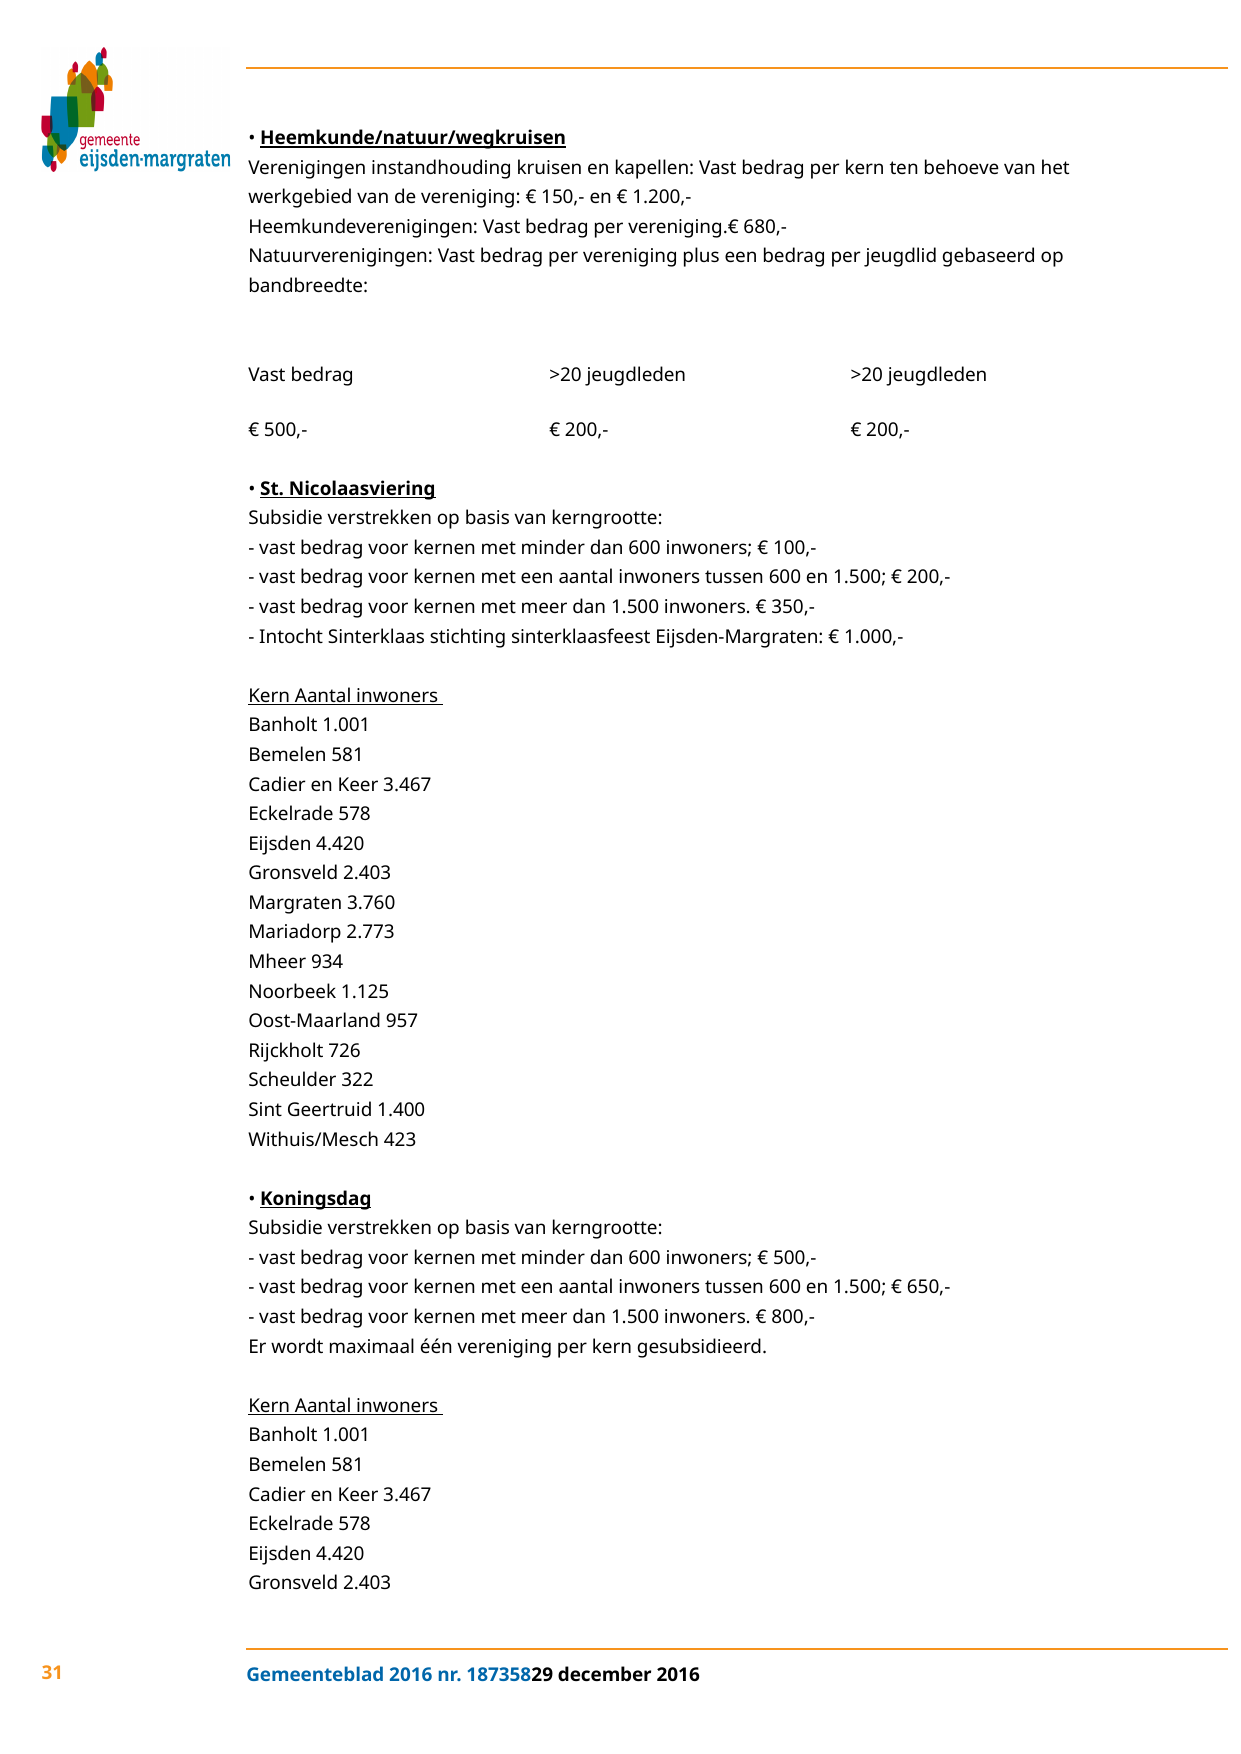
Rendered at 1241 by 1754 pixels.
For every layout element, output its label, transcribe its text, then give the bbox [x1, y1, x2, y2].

table_cell € 200,- [850, 387, 1152, 442]
text Eckelrade 578 [248, 800, 1152, 826]
text Withuis/Mesch 423 [248, 1126, 1152, 1152]
text Bemelen 581 [248, 1451, 1152, 1477]
text Sint Geertruid 1.400 [248, 1096, 1152, 1122]
text Banholt 1.001 [248, 712, 1152, 737]
text Subsidie verstrekken op basis van kerngrootte: [248, 1214, 1152, 1240]
text - vast bedrag voor kernen met minder dan 600 inwoners; € 100,- [248, 534, 1152, 560]
text Gronsveld 2.403 [248, 1569, 1152, 1595]
text Oost-Maarland 957 [248, 1007, 1152, 1033]
text Mheer 934 [248, 948, 1152, 974]
text • Koningsdag [248, 1185, 1152, 1211]
text - vast bedrag voor kernen met meer dan 1.500 inwoners. € 350,- [248, 593, 1152, 619]
text Scheulder 322 [248, 1067, 1152, 1092]
text Natuurverenigingen: Vast bedrag per vereniging plus een bedrag per jeugdlid gebaseerd op bandbreedte: [248, 243, 1152, 298]
text Kern Aantal inwoners [248, 682, 1152, 708]
table_header >20 jeugdleden [850, 361, 1152, 387]
text • Heemkunde/natuur/wegkruisen [248, 124, 1152, 150]
text Cadier en Keer 3.467 [248, 1481, 1152, 1507]
text • St. Nicolaasviering [248, 475, 1152, 501]
text Eckelrade 578 [248, 1510, 1152, 1536]
text Cadier en Keer 3.467 [248, 771, 1152, 797]
text - vast bedrag voor kernen met een aantal inwoners tussen 600 en 1.500; € 650,- [248, 1274, 1152, 1299]
text - vast bedrag voor kernen met meer dan 1.500 inwoners. € 800,- [248, 1303, 1152, 1329]
text - vast bedrag voor kernen met een aantal inwoners tussen 600 en 1.500; € 200,- [248, 564, 1152, 589]
text Bemelen 581 [248, 741, 1152, 767]
table_header Vast bedrag [248, 361, 549, 387]
text Subsidie verstrekken op basis van kerngrootte: [248, 504, 1152, 530]
table_cell € 200,- [549, 387, 850, 442]
text Margraten 3.760 [248, 889, 1152, 915]
text Noorbeek 1.125 [248, 978, 1152, 1004]
table_header >20 jeugdleden [549, 361, 850, 387]
text Heemkundeverenigingen: Vast bedrag per vereniging.€ 680,- [248, 213, 1152, 239]
text Banholt 1.001 [248, 1422, 1152, 1447]
text Eijsden 4.420 [248, 1540, 1152, 1566]
text Kern Aantal inwoners [248, 1392, 1152, 1418]
text - Intocht Sinterklaas stichting sinterklaasfeest Eijsden-Margraten: € 1.000,- [248, 623, 1152, 649]
table_cell € 500,- [248, 387, 549, 442]
text Rijckholt 726 [248, 1037, 1152, 1063]
text Gronsveld 2.403 [248, 859, 1152, 885]
text Verenigingen instandhouding kruisen en kapellen: Vast bedrag per kern ten behoeve van het werkgebied van de vereniging: € 150,- en € 1.200,- [248, 154, 1152, 209]
text Er wordt maximaal één vereniging per kern gesubsidieerd. [248, 1333, 1152, 1359]
picture [41, 47, 231, 172]
text Eijsden 4.420 [248, 830, 1152, 856]
text Mariadorp 2.773 [248, 919, 1152, 944]
text - vast bedrag voor kernen met minder dan 600 inwoners; € 500,- [248, 1244, 1152, 1270]
